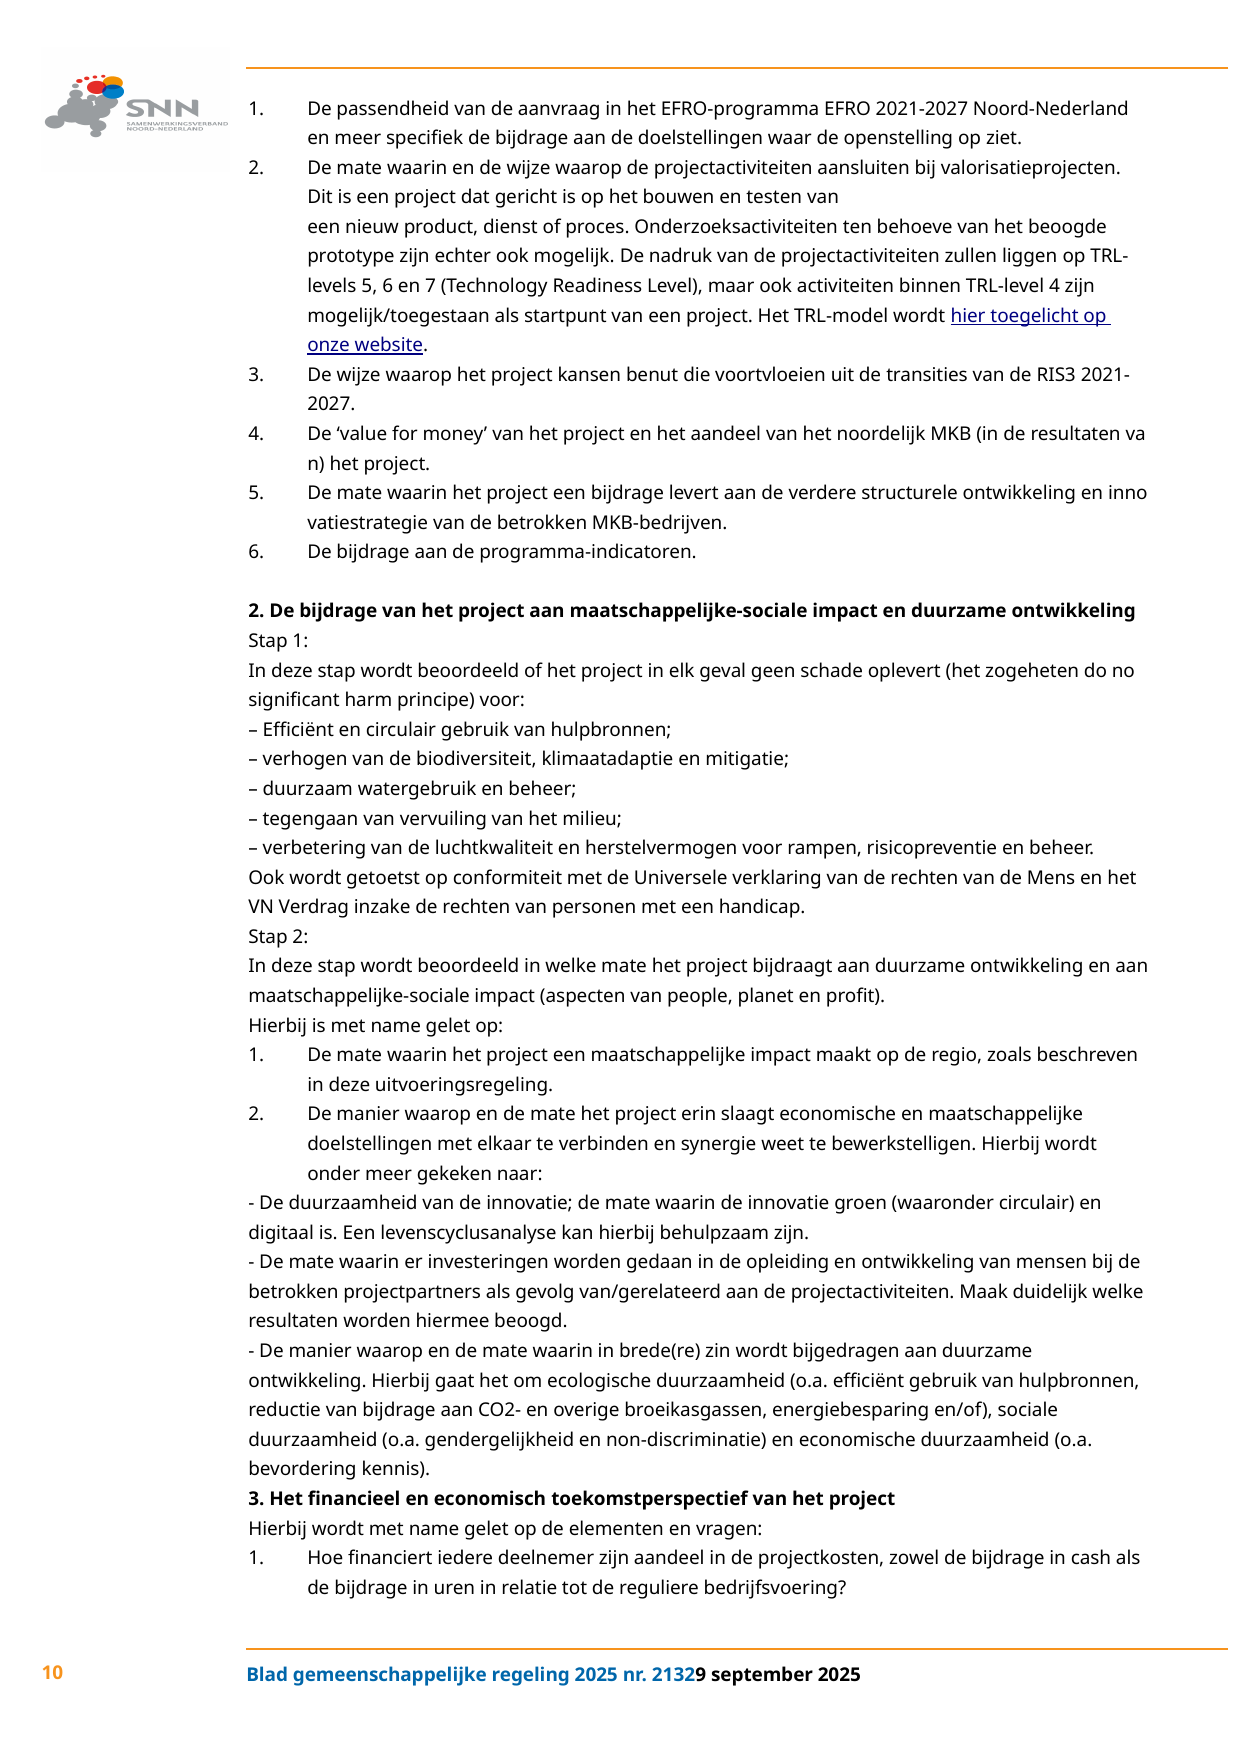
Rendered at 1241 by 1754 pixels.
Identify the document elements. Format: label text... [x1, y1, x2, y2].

text - De mate waarin er investeringen worden gedaan in de opleiding en ontwikkeling van mensen bij de betrokken projectpartners als gevolg van/gerelateerd aan de projectactiviteiten. Maak duidelijk welke resultaten worden hiermee beoogd. [248, 1248, 1152, 1333]
text – verbetering van de luchtkwaliteit en herstelvermogen voor rampen, risicopreventie en beheer. [248, 834, 1152, 860]
text – tegengaan van vervuiling van het milieu; [248, 805, 1152, 831]
text Hierbij wordt met name gelet op de elementen en vragen: [248, 1515, 1152, 1541]
list De ‘value for money’ van het project en het aandeel van het noordelijk MKB (in de resultaten van) het project. [248, 420, 1152, 476]
text - De manier waarop en de mate waarin in brede(re) zin wordt bijgedragen aan duurzame ontwikkeling. Hierbij gaat het om ecologische duurzaamheid (o.a. efficiënt gebruik van hulpbronnen, reductie van bijdrage aan CO2- en overige broeikasgassen, energiebesparing en/of), sociale duurzaamheid (o.a. gendergelijkheid en non-discriminatie) en economische duurzaamheid (o.a. bevordering kennis). [248, 1337, 1152, 1481]
text – duurzaam watergebruik en beheer; [248, 775, 1152, 801]
text In deze stap wordt beoordeeld in welke mate het project bijdraagt aan duurzame ontwikkeling en aan maatschappelijke-sociale impact (aspecten van people, planet en profit). [248, 953, 1152, 1008]
list Hoe financiert iedere deelnemer zijn aandeel in de projectkosten, zowel de bijdrage in cash als de bijdrage in uren in relatie tot de reguliere bedrijfsvoering? [248, 1544, 1152, 1600]
text Hierbij is met name gelet op: [248, 1012, 1152, 1038]
picture [41, 47, 231, 172]
text – verhogen van de biodiversiteit, klimaatadaptie en mitigatie; [248, 746, 1152, 771]
list De passendheid van de aanvraag in het EFRO-programma EFRO 2021-2027 Noord-Nederland en meer specifiek de bijdrage aan de doelstellingen waar de openstelling op ziet. [248, 95, 1152, 150]
list De mate waarin het project een maatschappelijke impact maakt op de regio, zoals beschreven in deze uitvoeringsregeling. [248, 1041, 1152, 1097]
text - De duurzaamheid van de innovatie; de mate waarin de innovatie groen (waaronder circulair) en digitaal is. Een levenscyclusanalyse kan hierbij behulpzaam zijn. [248, 1189, 1152, 1245]
text Ook wordt getoetst op conformiteit met de Universele verklaring van de rechten van de Mens en het VN Verdrag inzake de rechten van personen met een handicap. [248, 864, 1152, 919]
text Stap 1: [248, 627, 1152, 653]
text – Efficiënt en circulair gebruik van hulpbronnen; [248, 716, 1152, 742]
list De bijdrage aan de programma-indicatoren. [248, 538, 1152, 564]
text 3. Het financieel en economisch toekomstperspectief van het project [248, 1485, 1152, 1511]
list De wijze waarop het project kansen benut die voortvloeien uit de transities van de RIS3 2021-2027. [248, 361, 1152, 416]
list De manier waarop en de mate het project erin slaagt economische en maatschappelijke doelstellingen met elkaar te verbinden en synergie weet te bewerkstelligen. Hierbij wordt onder meer gekeken naar: [248, 1101, 1152, 1186]
list De mate waarin en de wijze waarop de projectactiviteiten aansluiten bij valorisatieprojecten. Dit is een project dat gericht is op het bouwen en testen van een nieuw product, dienst of proces. Onderzoeksactiviteiten ten behoeve van het beoogde prototype zijn echter ook mogelijk. De nadruk van de projectactiviteiten zullen liggen op TRL-levels 5, 6 en 7 (Technology Readiness Level), maar ook activiteiten binnen TRL-level 4 zijn mogelijk/toegestaan als startpunt van een project. Het TRL-model wordt hier toegelicht op onze website. [248, 154, 1152, 357]
text 2. De bijdrage van het project aan maatschappelijke-sociale impact en duurzame ontwikkeling [248, 598, 1152, 623]
text In deze stap wordt beoordeeld of het project in elk geval geen schade oplevert (het zogeheten do no significant harm principe) voor: [248, 657, 1152, 712]
text Stap 2: [248, 923, 1152, 949]
list De mate waarin het project een bijdrage levert aan de verdere structurele ontwikkeling en innovatiestrategie van de betrokken MKB-bedrijven. [248, 479, 1152, 535]
